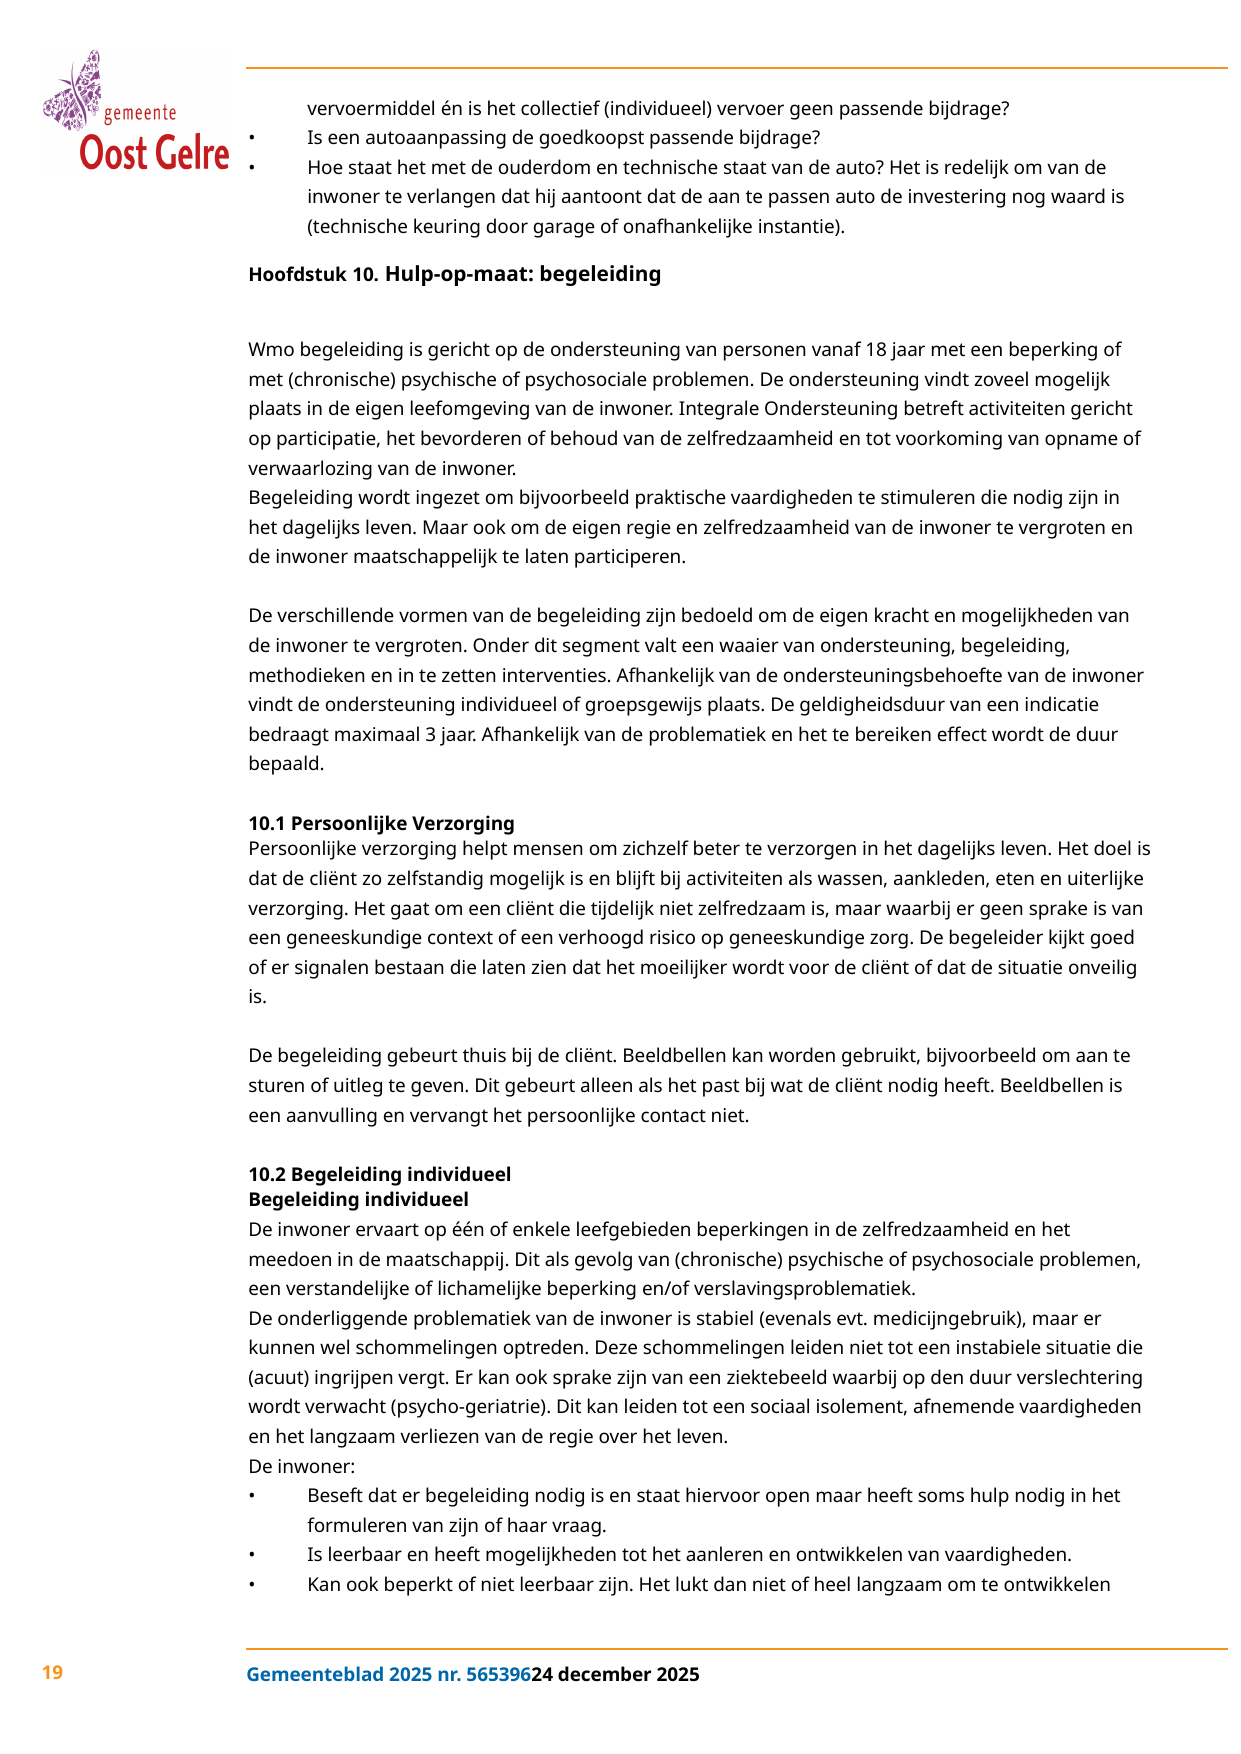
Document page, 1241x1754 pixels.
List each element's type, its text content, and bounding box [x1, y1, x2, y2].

text 10.1 Persoonlijke Verzorging [248, 810, 1152, 836]
list Beseft dat er begeleiding nodig is en staat hiervoor open maar heeft soms hulp nodig in het formuleren van zijn of haar vraag. [248, 1482, 1152, 1538]
list Is leerbaar en heeft mogelijkheden tot het aanleren en ontwikkelen van vaardigheden. [248, 1542, 1152, 1567]
text De inwoner: [248, 1453, 1152, 1479]
text Begeleiding individueel [248, 1187, 1152, 1212]
list Is een autoaanpassing de goedkoopst passende bijdrage? [248, 124, 1152, 150]
text De verschillende vormen van de begeleiding zijn bedoeld om de eigen kracht en mogelijkheden van de inwoner te vergroten. Onder dit segment valt een waaier van ondersteuning, begeleiding, methodieken en in te zetten interventies. Afhankelijk van de ondersteuningsbehoefte van de inwoner vindt de ondersteuning individueel of groepsgewijs plaats. De geldigheidsduur van een indicatie bedraagt maximaal 3 jaar. Afhankelijk van de problematiek en het te bereiken effect wordt de duur bepaald. [248, 603, 1152, 776]
text De inwoner ervaart op één of enkele leefgebieden beperkingen in de zelfredzaamheid en het meedoen in de maatschappij. Dit als gevolg van (chronische) psychische of psychosociale problemen, een verstandelijke of lichamelijke beperking en/of verslavingsproblematiek. [248, 1216, 1152, 1301]
list Hoe staat het met de ouderdom en technische staat van de auto? Het is redelijk om van de inwoner te verlangen dat hij aantoont dat de aan te passen auto de investering nog waard is (technische keuring door garage of onafhankelijke instantie). [248, 154, 1152, 239]
text De onderliggende problematiek van de inwoner is stabiel (evenals evt. medicijngebruik), maar er kunnen wel schommelingen optreden. Deze schommelingen leiden niet tot een instabiele situatie die (acuut) ingrijpen vergt. Er kan ook sprake zijn van een ziektebeeld waarbij op den duur verslechtering wordt verwacht (psycho-geriatrie). Dit kan leiden tot een sociaal isolement, afnemende vaardigheden en het langzaam verliezen van de regie over het leven. [248, 1305, 1152, 1449]
text Persoonlijke verzorging helpt mensen om zichzelf beter te verzorgen in het dagelijks leven. Het doel is dat de cliënt zo zelfstandig mogelijk is en blijft bij activiteiten als wassen, aankleden, eten en uiterlijke verzorging. Het gaat om een cliënt die tijdelijk niet zelfredzaam is, maar waarbij er geen sprake is van een geneeskundige context of een verhoogd risico op geneeskundige zorg. De begeleider kijkt goed of er signalen bestaan die laten zien dat het moeilijker wordt voor de cliënt of dat de situatie onveilig is. [248, 836, 1152, 1009]
text 10.2 Begeleiding individueel [248, 1161, 1152, 1187]
text De begeleiding gebeurt thuis bij de cliënt. Beeldbellen kan worden gebruikt, bijvoorbeeld om aan te sturen of uitleg te geven. Dit gebeurt alleen als het past bij wat de cliënt nodig heeft. Beeldbellen is een aanvulling en vervangt het persoonlijke contact niet. [248, 1043, 1152, 1127]
text Wmo begeleiding is gericht op de ondersteuning van personen vanaf 18 jaar met een beperking of met (chronische) psychische of psychosociale problemen. De ondersteuning vindt zoveel mogelijk plaats in de eigen leefomgeving van de inwoner. Integrale Ondersteuning betreft activiteiten gericht op participatie, het bevorderen of behoud van de zelfredzaamheid en tot voorkoming van opname of verwaarlozing van de inwoner. [248, 336, 1152, 481]
list vervoermiddel én is het collectief (individueel) vervoer geen passende bijdrage? [248, 95, 1152, 121]
text Begeleiding wordt ingezet om bijvoorbeeld praktische vaardigheden te stimuleren die nodig zijn in het dagelijks leven. Maar ook om de eigen regie en zelfredzaamheid van de inwoner te vergroten en de inwoner maatschappelijk te laten participeren. [248, 484, 1152, 569]
text Hoofdstuk 10. Hulp-op-maat: begeleiding [248, 259, 1152, 287]
list Kan ook beperkt of niet leerbaar zijn. Het lukt dan niet of heel langzaam om te ontwikkelen [248, 1571, 1152, 1597]
picture [41, 47, 231, 172]
